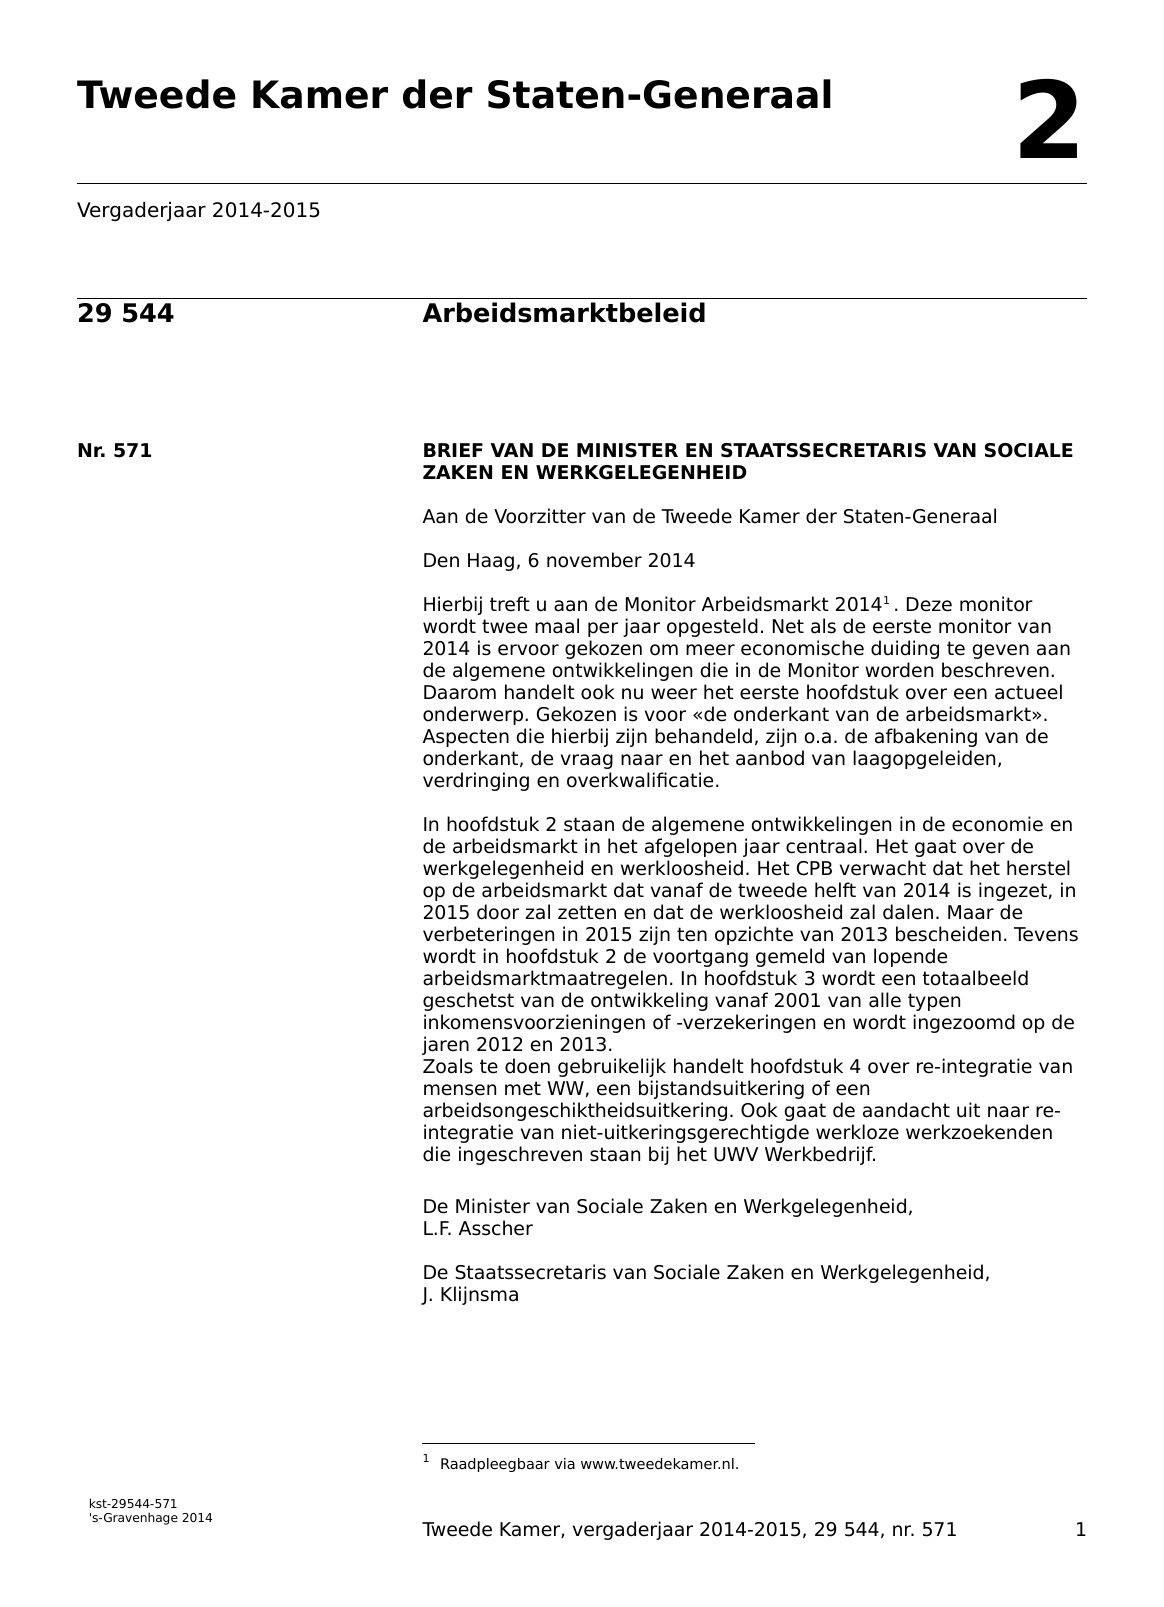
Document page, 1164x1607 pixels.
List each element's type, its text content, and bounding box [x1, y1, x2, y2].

text Aan de Voorzitter van de Tweede Kamer der Staten-Generaal [422, 506, 1087, 528]
text Raadpleegbaar via www.tweedekamer.nl. [422, 1452, 1087, 1474]
subtitle 29 544 Arbeidsmarktbeleid [77, 299, 1087, 329]
table_cell Vergaderjaar 2014-2015 [77, 184, 1087, 298]
text De Minister van Sociale Zaken en Werkgelegenheid, L.F. Asscher [422, 1196, 1087, 1240]
text De Staatssecretaris van Sociale Zaken en Werkgelegenheid, J. Klijnsma [422, 1262, 1087, 1306]
table_header Tweede Kamer der Staten-Generaal [77, 59, 886, 183]
text Hierbij treft u aan de Monitor Arbeidsmarkt 2014. Deze monitor wordt twee maal per jaar opgesteld. Net als de eerste monitor van 2014 is ervoor gekozen om meer economische duiding te geven aan de algemene ontwikkelingen die in de Monitor worden beschreven. Daarom handelt ook nu weer het eerste hoofdstuk over een actueel onderwerp. Gekozen is voor «de onderkant van de arbeidsmarkt». Aspecten die hierbij zijn behandeld, zijn o.a. de afbakening van de onderkant, de vraag naar en het aanbod van laagopgeleiden, verdringing en overkwalificatie. [422, 594, 1087, 792]
text Zoals te doen gebruikelijk handelt hoofdstuk 4 over re-integratie van mensen met WW, een bijstandsuitkering of een arbeidsongeschiktheidsuitkering. Ook gaat de aandacht uit naar re-integratie van niet-uitkeringsgerechtigde werkloze werkzoekenden die ingeschreven staan bij het UWV Werkbedrijf. [422, 1056, 1087, 1166]
text kst-29544-571 [88, 1497, 323, 1511]
text Den Haag, 6 november 2014 [422, 550, 1087, 572]
subtitle Nr. 571 BRIEF VAN DE MINISTER EN STAATSSECRETARIS VAN SOCIALE ZAKEN EN WERKGELEGENHEID [77, 440, 1087, 484]
text 's-Gravenhage 2014 [88, 1511, 323, 1525]
table_header 2 [886, 59, 1087, 183]
text In hoofdstuk 2 staan de algemene ontwikkelingen in de economie en de arbeidsmarkt in het afgelopen jaar centraal. Het gaat over de werkgelegenheid en werkloosheid. Het CPB verwacht dat het herstel op de arbeidsmarkt dat vanaf de tweede helft van 2014 is ingezet, in 2015 door zal zetten en dat de werkloosheid zal dalen. Maar de verbeteringen in 2015 zijn ten opzichte van 2013 bescheiden. Tevens wordt in hoofdstuk 2 de voortgang gemeld van lopende arbeidsmarktmaatregelen. In hoofdstuk 3 wordt een totaalbeeld geschetst van de ontwikkeling vanaf 2001 van alle typen inkomensvoorzieningen of -verzekeringen en wordt ingezoomd op de jaren 2012 en 2013. [422, 814, 1087, 1056]
